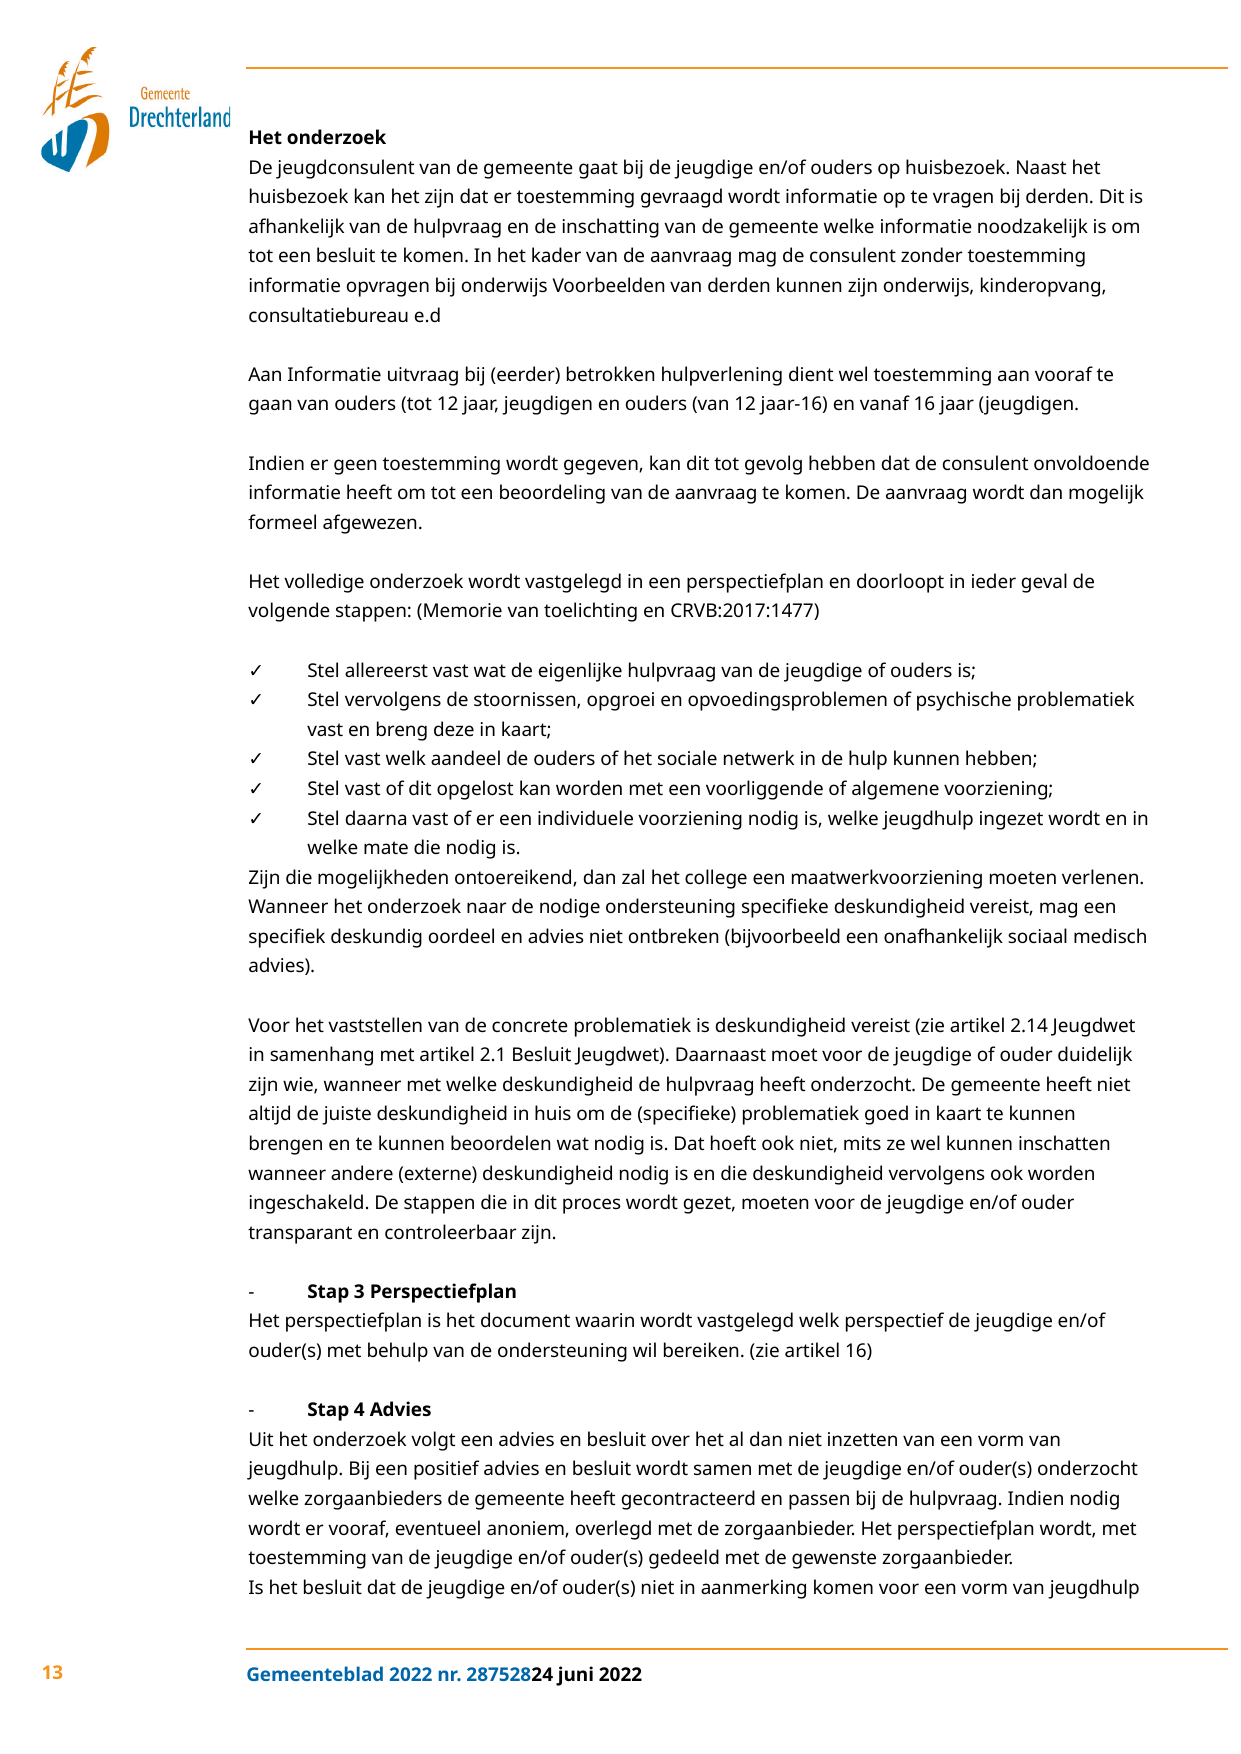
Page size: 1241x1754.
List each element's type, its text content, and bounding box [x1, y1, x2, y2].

text Voor het vaststellen van de concrete problematiek is deskundigheid vereist (zie artikel 2.14 Jeugdwet in samenhang met artikel 2.1 Besluit Jeugdwet). Daarnaast moet voor de jeugdige of ouder duidelijk zijn wie, wanneer met welke deskundigheid de hulpvraag heeft onderzocht. De gemeente heeft niet altijd de juiste deskundigheid in huis om de (specifieke) problematiek goed in kaart te kunnen brengen en te kunnen beoordelen wat nodig is. Dat hoeft ook niet, mits ze wel kunnen inschatten wanneer andere (externe) deskundigheid nodig is en die deskundigheid vervolgens ook worden ingeschakeld. De stappen die in dit proces wordt gezet, moeten voor de jeugdige en/of ouder transparant en controleerbaar zijn. [248, 1012, 1152, 1245]
text Het onderzoek [248, 124, 1152, 150]
list Stap 4 Advies [248, 1396, 1152, 1422]
picture [226, 115, 231, 124]
list Stel vervolgens de stoornissen, opgroei en opvoedingsproblemen of psychische problematiek vast en breng deze in kaart; [248, 686, 1152, 742]
text Zijn die mogelijkheden ontoereikend, dan zal het college een maatwerkvoorziening moeten verlenen. Wanneer het onderzoek naar de nodige ondersteuning specifieke deskundigheid vereist, mag een specifiek deskundig oordeel en advies niet ontbreken (bijvoorbeeld een onafhankelijk sociaal medisch advies). [248, 864, 1152, 978]
text Het volledige onderzoek wordt vastgelegd in een perspectiefplan en doorloopt in ieder geval de volgende stappen: (Memorie van toelichting en CRVB:2017:1477) [248, 568, 1152, 623]
list Stel daarna vast of er een individuele voorziening nodig is, welke jeugdhulp ingezet wordt en in welke mate die nodig is. [248, 805, 1152, 860]
list Stel vast welk aandeel de ouders of het sociale netwerk in de hulp kunnen hebben; [248, 746, 1152, 771]
text Indien er geen toestemming wordt gegeven, kan dit tot gevolg hebben dat de consulent onvoldoende informatie heeft om tot een beoordeling van de aanvraag te komen. De aanvraag wordt dan mogelijk formeel afgewezen. [248, 450, 1152, 535]
picture [41, 158, 64, 172]
text Aan Informatie uitvraag bij (eerder) betrokken hulpverlening dient wel toestemming aan vooraf te gaan van ouders (tot 12 jaar, jeugdigen en ouders (van 12 jaar-16) en vanaf 16 jaar (jeugdigen. [248, 361, 1152, 416]
text De jeugdconsulent van de gemeente gaat bij de jeugdige en/of ouders op huisbezoek. Naast het huisbezoek kan het zijn dat er toestemming gevraagd wordt informatie op te vragen bij derden. Dit is afhankelijk van de hulpvraag en de inschatting van de gemeente welke informatie noodzakelijk is om tot een besluit te komen. In het kader van de aanvraag mag de consulent zonder toestemming informatie opvragen bij onderwijs Voorbeelden van derden kunnen zijn onderwijs, kinderopvang, consultatiebureau e.d [248, 154, 1152, 328]
list Stel vast of dit opgelost kan worden met een voorliggende of algemene voorziening; [248, 775, 1152, 801]
text Is het besluit dat de jeugdige en/of ouder(s) niet in aanmerking komen voor een vorm van jeugdhulp [248, 1574, 1152, 1600]
list Stel allereerst vast wat de eigenlijke hulpvraag van de jeugdige of ouders is; [248, 657, 1152, 683]
list Stap 3 Perspectiefplan [248, 1278, 1152, 1304]
text Uit het onderzoek volgt een advies en besluit over het al dan niet inzetten van een vorm van jeugdhulp. Bij een positief advies en besluit wordt samen met de jeugdige en/of ouder(s) onderzocht welke zorgaanbieders de gemeente heeft gecontracteerd en passen bij de hulpvraag. Indien nodig wordt er vooraf, eventueel anoniem, overlegd met de zorgaanbieder. Het perspectiefplan wordt, met toestemming van de jeugdige en/of ouder(s) gedeeld met de gewenste zorgaanbieder. [248, 1426, 1152, 1570]
text Het perspectiefplan is het document waarin wordt vastgelegd welk perspectief de jeugdige en/of ouder(s) met behulp van de ondersteuning wil bereiken. (zie artikel 16) [248, 1308, 1152, 1363]
picture [41, 47, 231, 172]
